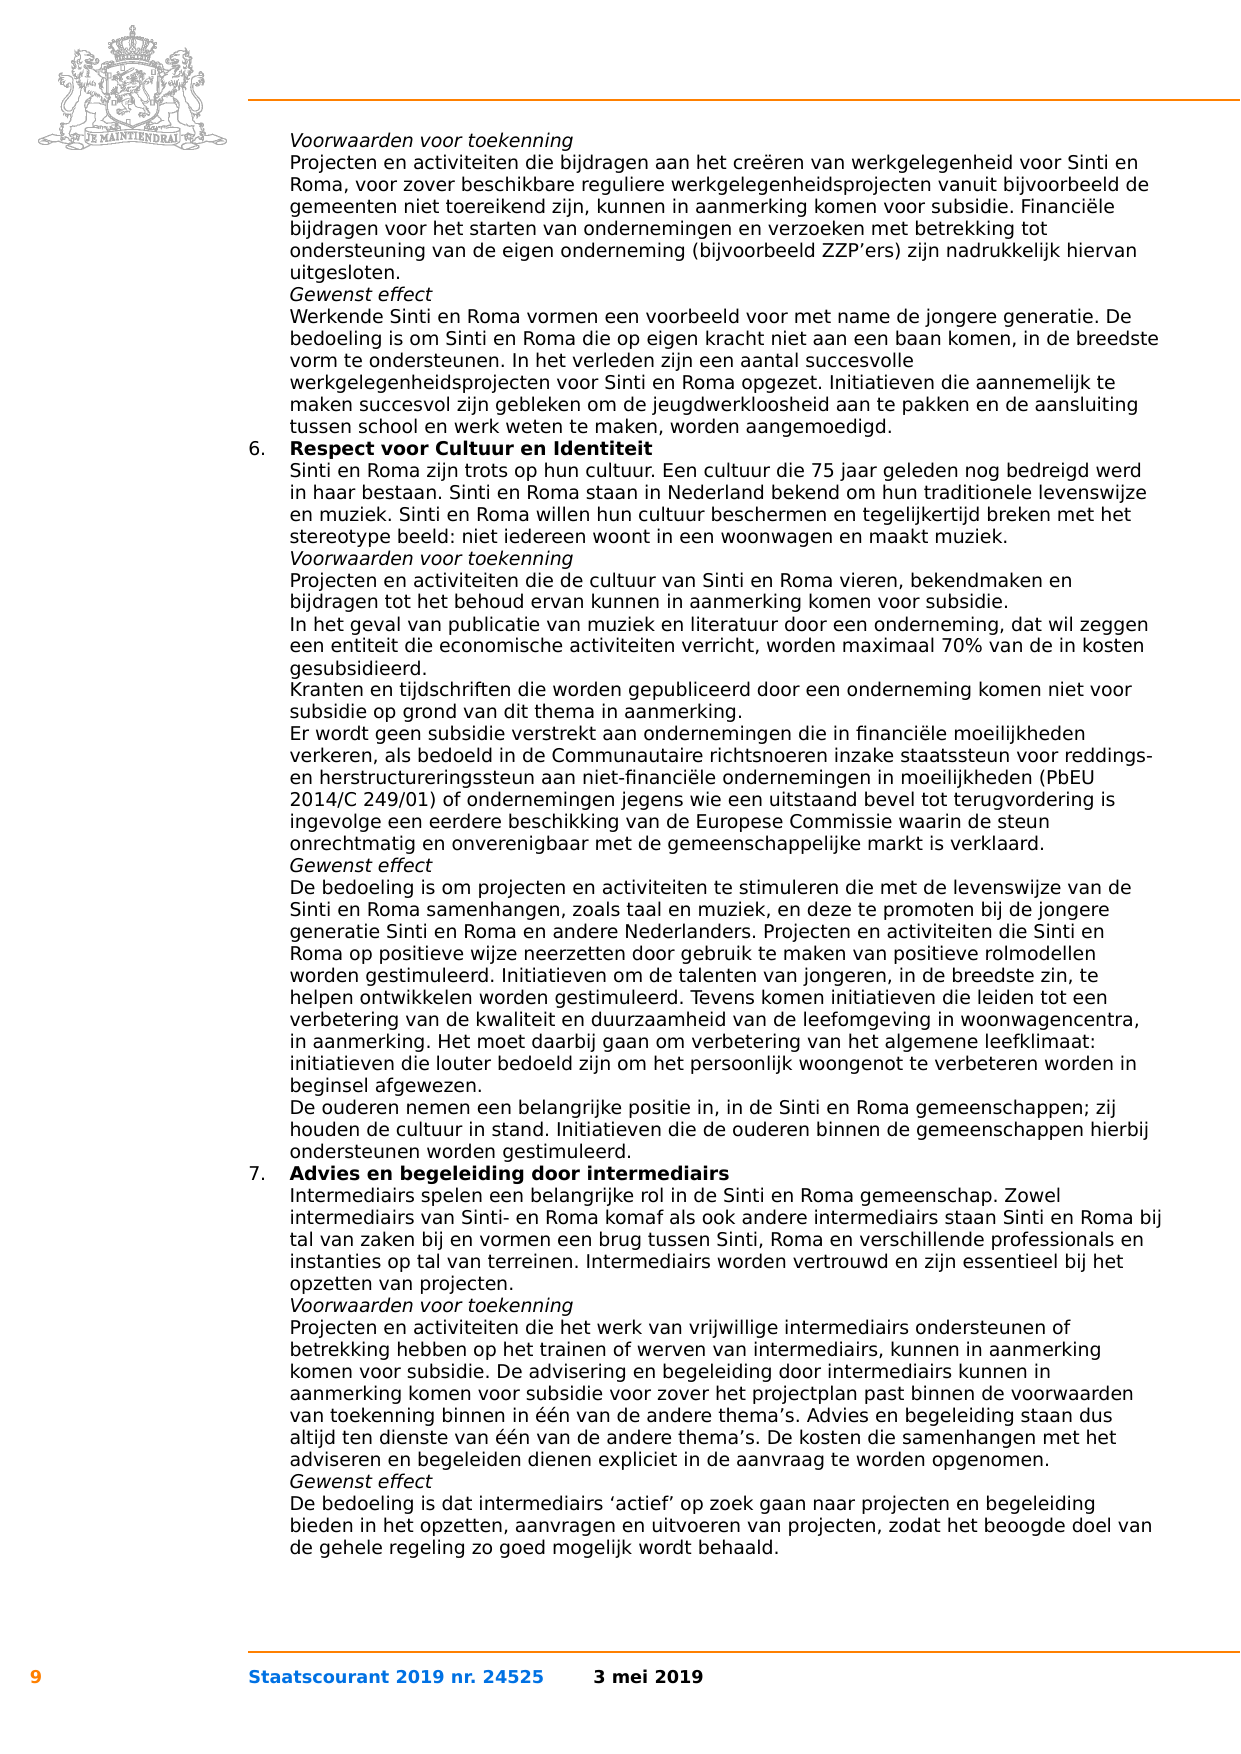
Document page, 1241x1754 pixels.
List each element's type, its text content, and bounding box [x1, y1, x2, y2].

text Projecten en activiteiten die bijdragen aan het creëren van werkgelegenheid voor Sinti en Roma, voor zover beschikbare reguliere werkgelegenheidsprojecten vanuit bijvoorbeeld de gemeenten niet toereikend zijn, kunnen in aanmerking komen voor subsidie. Financiële bijdragen voor het starten van ondernemingen en verzoeken met betrekking tot ondersteuning van de eigen onderneming (bijvoorbeeld ZZP’ers) zijn nadrukkelijk hiervan uitgesloten. [289, 152, 1163, 284]
text Intermediairs spelen een belangrijke rol in de Sinti en Roma gemeenschap. Zowel intermediairs van Sinti- en Roma komaf als ook andere intermediairs staan Sinti en Roma bij tal van zaken bij en vormen een brug tussen Sinti, Roma en verschillende professionals en instanties op tal van terreinen. Intermediairs worden vertrouwd en zijn essentieel bij het opzetten van projecten. [289, 1185, 1163, 1295]
text Kranten en tijdschriften die worden gepubliceerd door een onderneming komen niet voor subsidie op grond van dit thema in aanmerking. [289, 679, 1163, 723]
text Voorwaarden voor toekenning [289, 547, 1163, 569]
text Sinti en Roma zijn trots op hun cultuur. Een cultuur die 75 jaar geleden nog bedreigd werd in haar bestaan. Sinti en Roma staan in Nederland bekend om hun traditionele levenswijze en muziek. Sinti en Roma willen hun cultuur beschermen en tegelijkertijd breken met het stereotype beeld: niet iedereen woont in een woonwagen en maakt muziek. [289, 459, 1163, 547]
text Gewenst effect [289, 1471, 1163, 1493]
text Voorwaarden voor toekenning [289, 130, 1163, 152]
text Gewenst effect [289, 284, 1163, 306]
text De ouderen nemen een belangrijke positie in, in de Sinti en Roma gemeenschappen; zij houden de cultuur in stand. Initiatieven die de ouderen binnen de gemeenschappen hierbij ondersteunen worden gestimuleerd. [289, 1097, 1163, 1163]
text De bedoeling is om projecten en activiteiten te stimuleren die met de levenswijze van de Sinti en Roma samenhangen, zoals taal en muziek, en deze te promoten bij de jongere generatie Sinti en Roma en andere Nederlanders. Projecten en activiteiten die Sinti en Roma op positieve wijze neerzetten door gebruik te maken van positieve rolmodellen worden gestimuleerd. Initiatieven om de talenten van jongeren, in de breedste zin, te helpen ontwikkelen worden gestimuleerd. Tevens komen initiatieven die leiden tot een verbetering van de kwaliteit en duurzaamheid van de leefomgeving in woonwagencentra, in aanmerking. Het moet daarbij gaan om verbetering van het algemene leefklimaat: initiatieven die louter bedoeld zijn om het persoonlijk woongenot te verbeteren worden in beginsel afgewezen. [289, 877, 1163, 1097]
text Er wordt geen subsidie verstrekt aan ondernemingen die in financiële moeilijkheden verkeren, als bedoeld in de Communautaire richtsnoeren inzake staatssteun voor reddings- en herstructureringssteun aan niet-financiële ondernemingen in moeilijkheden (PbEU 2014/C 249/01) of ondernemingen jegens wie een uitstaand bevel tot terugvordering is ingevolge een eerdere beschikking van de Europese Commissie waarin de steun onrechtmatig en onverenigbaar met de gemeenschappelijke markt is verklaard. [289, 723, 1163, 855]
text Voorwaarden voor toekenning [289, 1295, 1163, 1317]
text Projecten en activiteiten die de cultuur van Sinti en Roma vieren, bekendmaken en bijdragen tot het behoud ervan kunnen in aanmerking komen voor subsidie. [289, 569, 1163, 613]
text In het geval van publicatie van muziek en literatuur door een onderneming, dat wil zeggen een entiteit die economische activiteiten verricht, worden maximaal 70% van de in kosten gesubsidieerd. [289, 613, 1163, 679]
picture [38, 25, 227, 150]
text Werkende Sinti en Roma vormen een voorbeeld voor met name de jongere generatie. De bedoeling is om Sinti en Roma die op eigen kracht niet aan een baan komen, in de breedste vorm te ondersteunen. In het verleden zijn een aantal succesvolle werkgelegenheidsprojecten voor Sinti en Roma opgezet. Initiatieven die aannemelijk te maken succesvol zijn gebleken om de jeugdwerkloosheid aan te pakken en de aansluiting tussen school en werk weten te maken, worden aangemoedigd. [289, 306, 1163, 438]
text Projecten en activiteiten die het werk van vrijwillige intermediairs ondersteunen of betrekking hebben op het trainen of werven van intermediairs, kunnen in aanmerking komen voor subsidie. De advisering en begeleiding door intermediairs kunnen in aanmerking komen voor subsidie voor zover het projectplan past binnen de voorwaarden van toekenning binnen in één van de andere thema’s. Advies en begeleiding staan dus altijd ten dienste van één van de andere thema’s. De kosten die samenhangen met het adviseren en begeleiden dienen expliciet in de aanvraag te worden opgenomen. [289, 1317, 1163, 1471]
text 7. Advies en begeleiding door intermediairs [248, 1163, 1163, 1185]
text Gewenst effect [289, 855, 1163, 877]
text 6. Respect voor Cultuur en Identiteit [248, 438, 1163, 459]
text De bedoeling is dat intermediairs ‘actief’ op zoek gaan naar projecten en begeleiding bieden in het opzetten, aanvragen en uitvoeren van projecten, zodat het beoogde doel van de gehele regeling zo goed mogelijk wordt behaald. [289, 1493, 1163, 1558]
